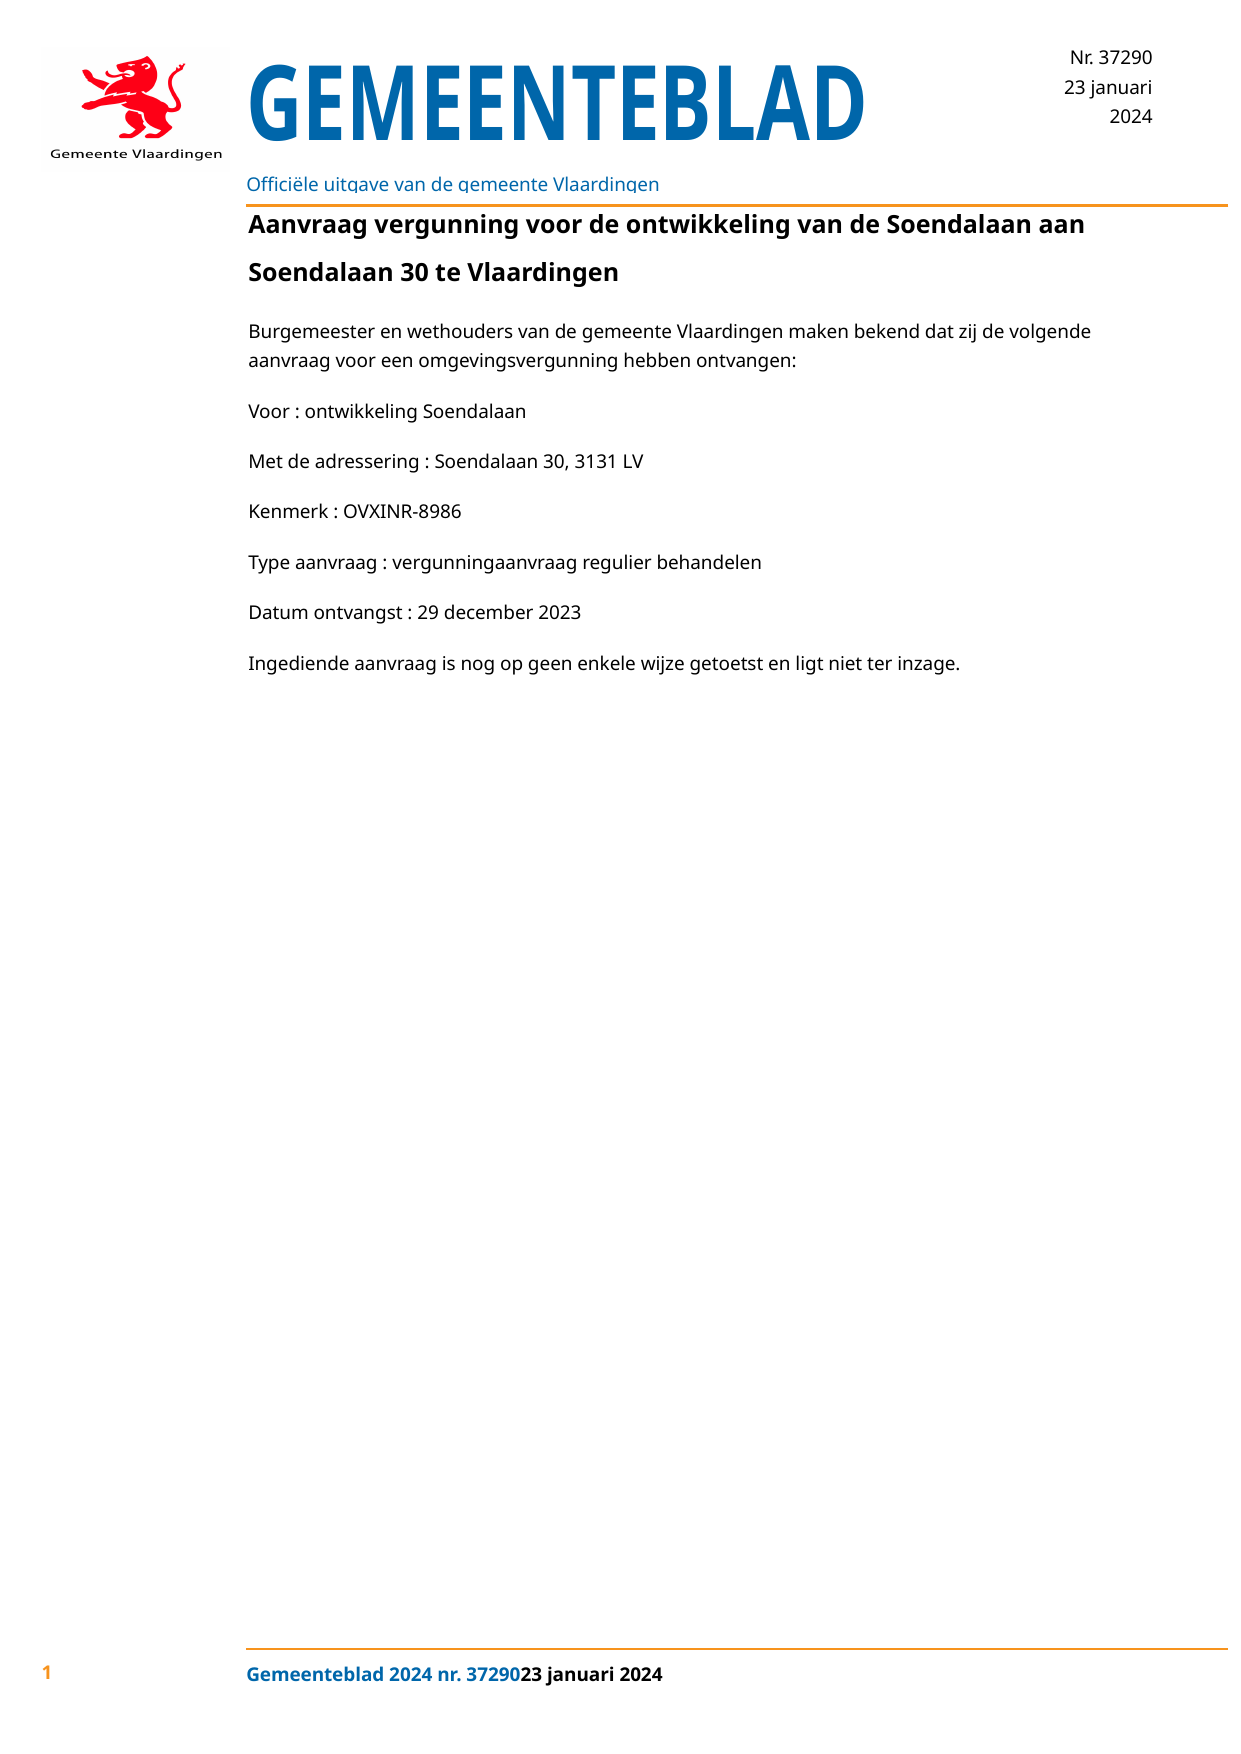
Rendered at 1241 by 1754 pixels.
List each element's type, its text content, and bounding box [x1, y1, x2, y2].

text Ingediende aanvraag is nog op geen enkele wijze getoetst en ligt niet ter inzage. [248, 650, 1152, 676]
picture [41, 47, 231, 172]
text Datum ontvangst : 29 december 2023 [248, 599, 1152, 625]
text Burgemeester en wethouders van de gemeente Vlaardingen maken bekend dat zij de volgende aanvraag voor een omgevingsvergunning hebben ontvangen: [248, 318, 1152, 373]
text Voor : ontwikkeling Soendalaan [248, 398, 1152, 424]
text Aanvraag vergunning voor de ontwikkeling van de Soendalaan aan Soendalaan 30 te Vlaardingen [248, 207, 1152, 288]
text Met de adressering : Soendalaan 30, 3131 LV [248, 448, 1152, 474]
text Kenmerk : OVXINR-8986 [248, 499, 1152, 524]
text Type aanvraag : vergunningaanvraag regulier behandelen [248, 549, 1152, 575]
